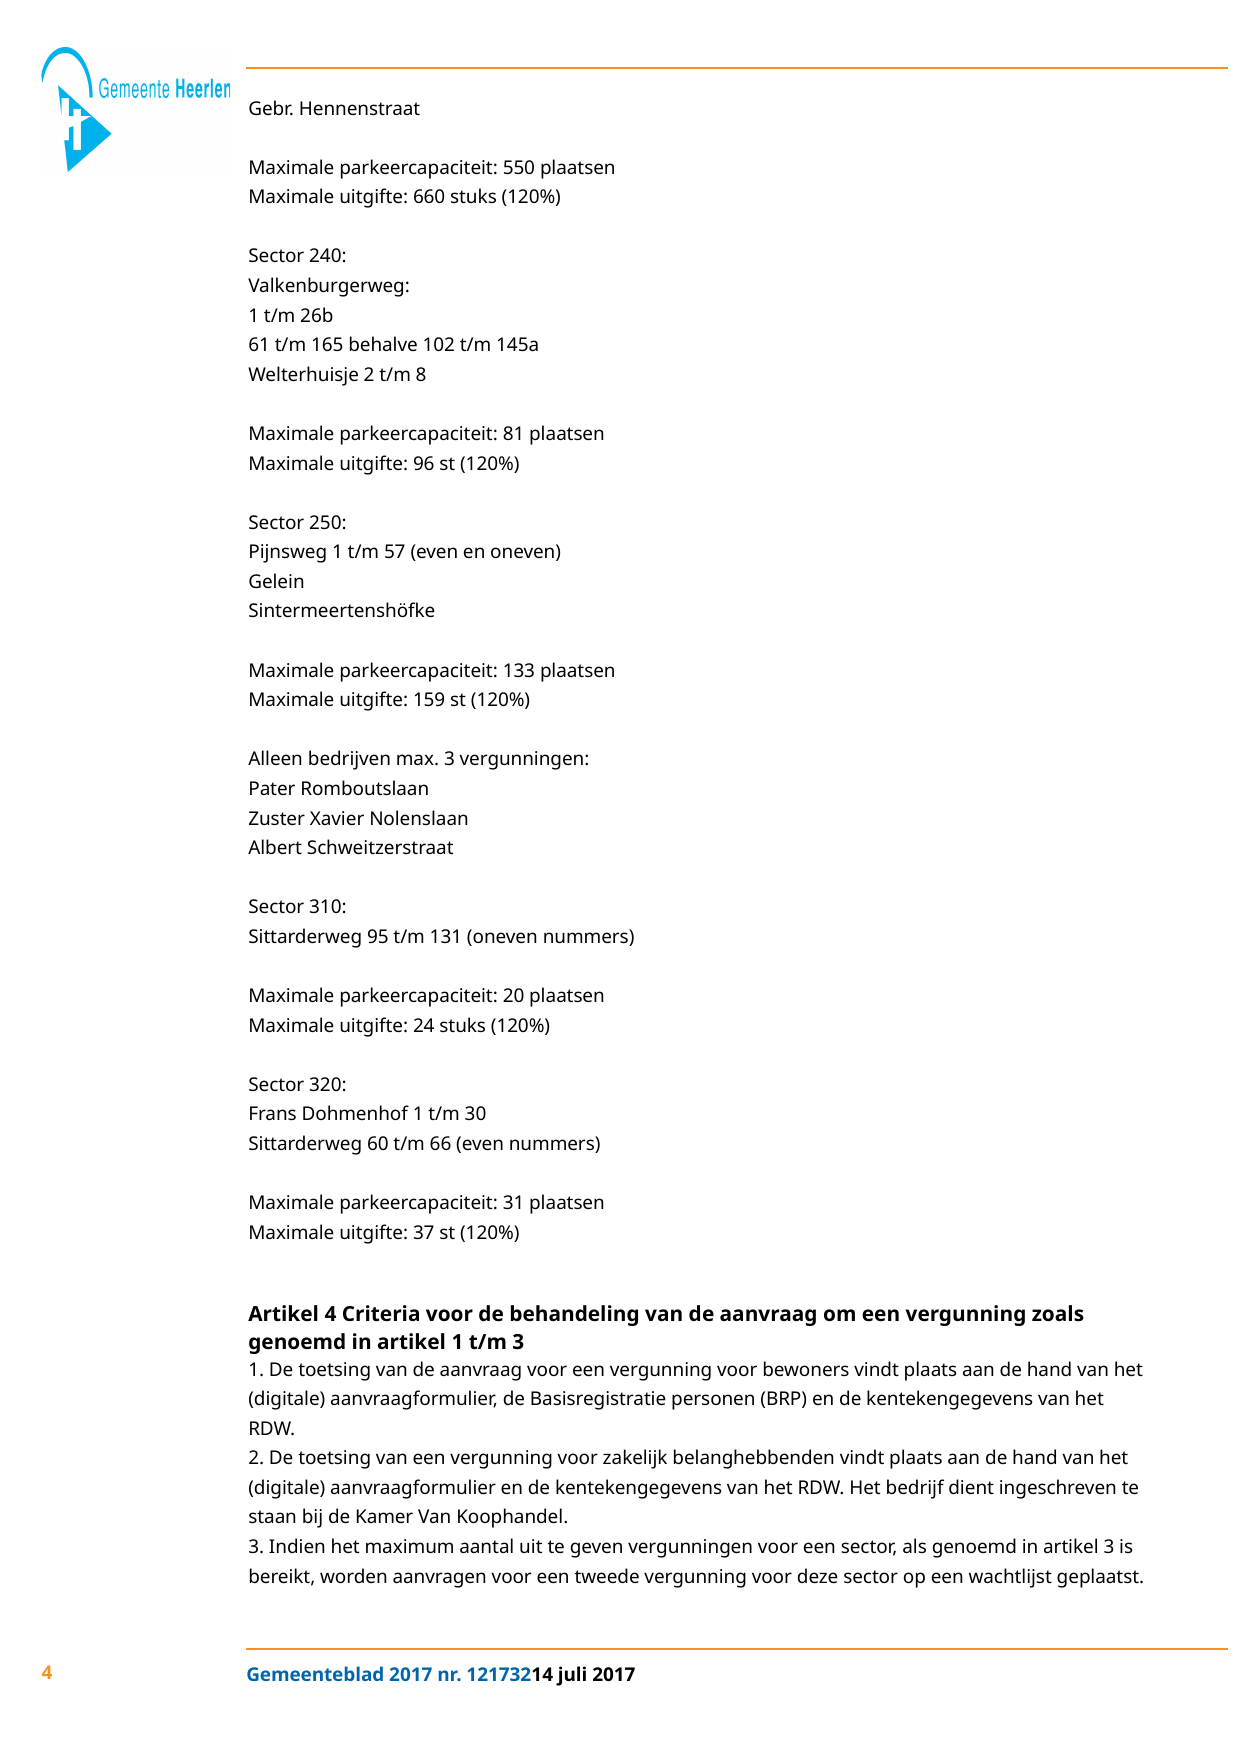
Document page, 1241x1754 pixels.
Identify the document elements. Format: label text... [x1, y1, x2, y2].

text Maximale parkeercapaciteit: 550 plaatsen [248, 154, 1152, 180]
text Sector 320: [248, 1071, 1152, 1097]
text Welterhuisje 2 t/m 8 [248, 361, 1152, 387]
text Sector 310: [248, 893, 1152, 919]
text Zuster Xavier Nolenslaan [248, 805, 1152, 831]
text Pater Romboutslaan [248, 775, 1152, 801]
text 2. De toetsing van een vergunning voor zakelijk belanghebbenden vindt plaats aan de hand van het (digitale) aanvraagformulier en de kentekengegevens van het RDW. Het bedrijf dient ingeschreven te staan bij de Kamer Van Koophandel. [248, 1444, 1152, 1529]
text Albert Schweitzerstraat [248, 834, 1152, 860]
text Maximale uitgifte: 159 st (120%) [248, 686, 1152, 712]
text Sector 250: [248, 509, 1152, 535]
text Maximale uitgifte: 24 stuks (120%) [248, 1012, 1152, 1038]
text Maximale parkeercapaciteit: 31 plaatsen [248, 1189, 1152, 1215]
text Sintermeertenshöfke [248, 598, 1152, 623]
text Maximale uitgifte: 96 st (120%) [248, 450, 1152, 476]
text Alleen bedrijven max. 3 vergunningen: [248, 746, 1152, 771]
text 3. Indien het maximum aantal uit te geven vergunningen voor een sector, als genoemd in artikel 3 is bereikt, worden aanvragen voor een tweede vergunning voor deze sector op een wachtlijst geplaatst. [248, 1533, 1152, 1589]
text 1. De toetsing van de aanvraag voor een vergunning voor bewoners vindt plaats aan de hand van het (digitale) aanvraagformulier, de Basisregistratie personen (BRP) en de kentekengegevens van het RDW. [248, 1356, 1152, 1441]
text Maximale uitgifte: 660 stuks (120%) [248, 183, 1152, 209]
text Frans Dohmenhof 1 t/m 30 [248, 1101, 1152, 1126]
text Maximale parkeercapaciteit: 81 plaatsen [248, 420, 1152, 446]
text Gelein [248, 568, 1152, 594]
text Maximale uitgifte: 37 st (120%) [248, 1219, 1152, 1245]
text Sector 240: [248, 243, 1152, 268]
picture [41, 47, 231, 172]
text Gebr. Hennenstraat [248, 95, 1152, 121]
text Sittarderweg 95 t/m 131 (oneven nummers) [248, 923, 1152, 949]
text Maximale parkeercapaciteit: 133 plaatsen [248, 657, 1152, 683]
picture [41, 47, 58, 70]
text Sittarderweg 60 t/m 66 (even nummers) [248, 1130, 1152, 1156]
text 1 t/m 26b [248, 302, 1152, 328]
text Artikel 4 Criteria voor de behandeling van de aanvraag om een vergunning zoals genoemd in artikel 1 t/m 3 [248, 1299, 1152, 1356]
text 61 t/m 165 behalve 102 t/m 145a [248, 331, 1152, 357]
text Valkenburgerweg: [248, 272, 1152, 298]
text Maximale parkeercapaciteit: 20 plaatsen [248, 982, 1152, 1008]
text Pijnsweg 1 t/m 57 (even en oneven) [248, 538, 1152, 564]
